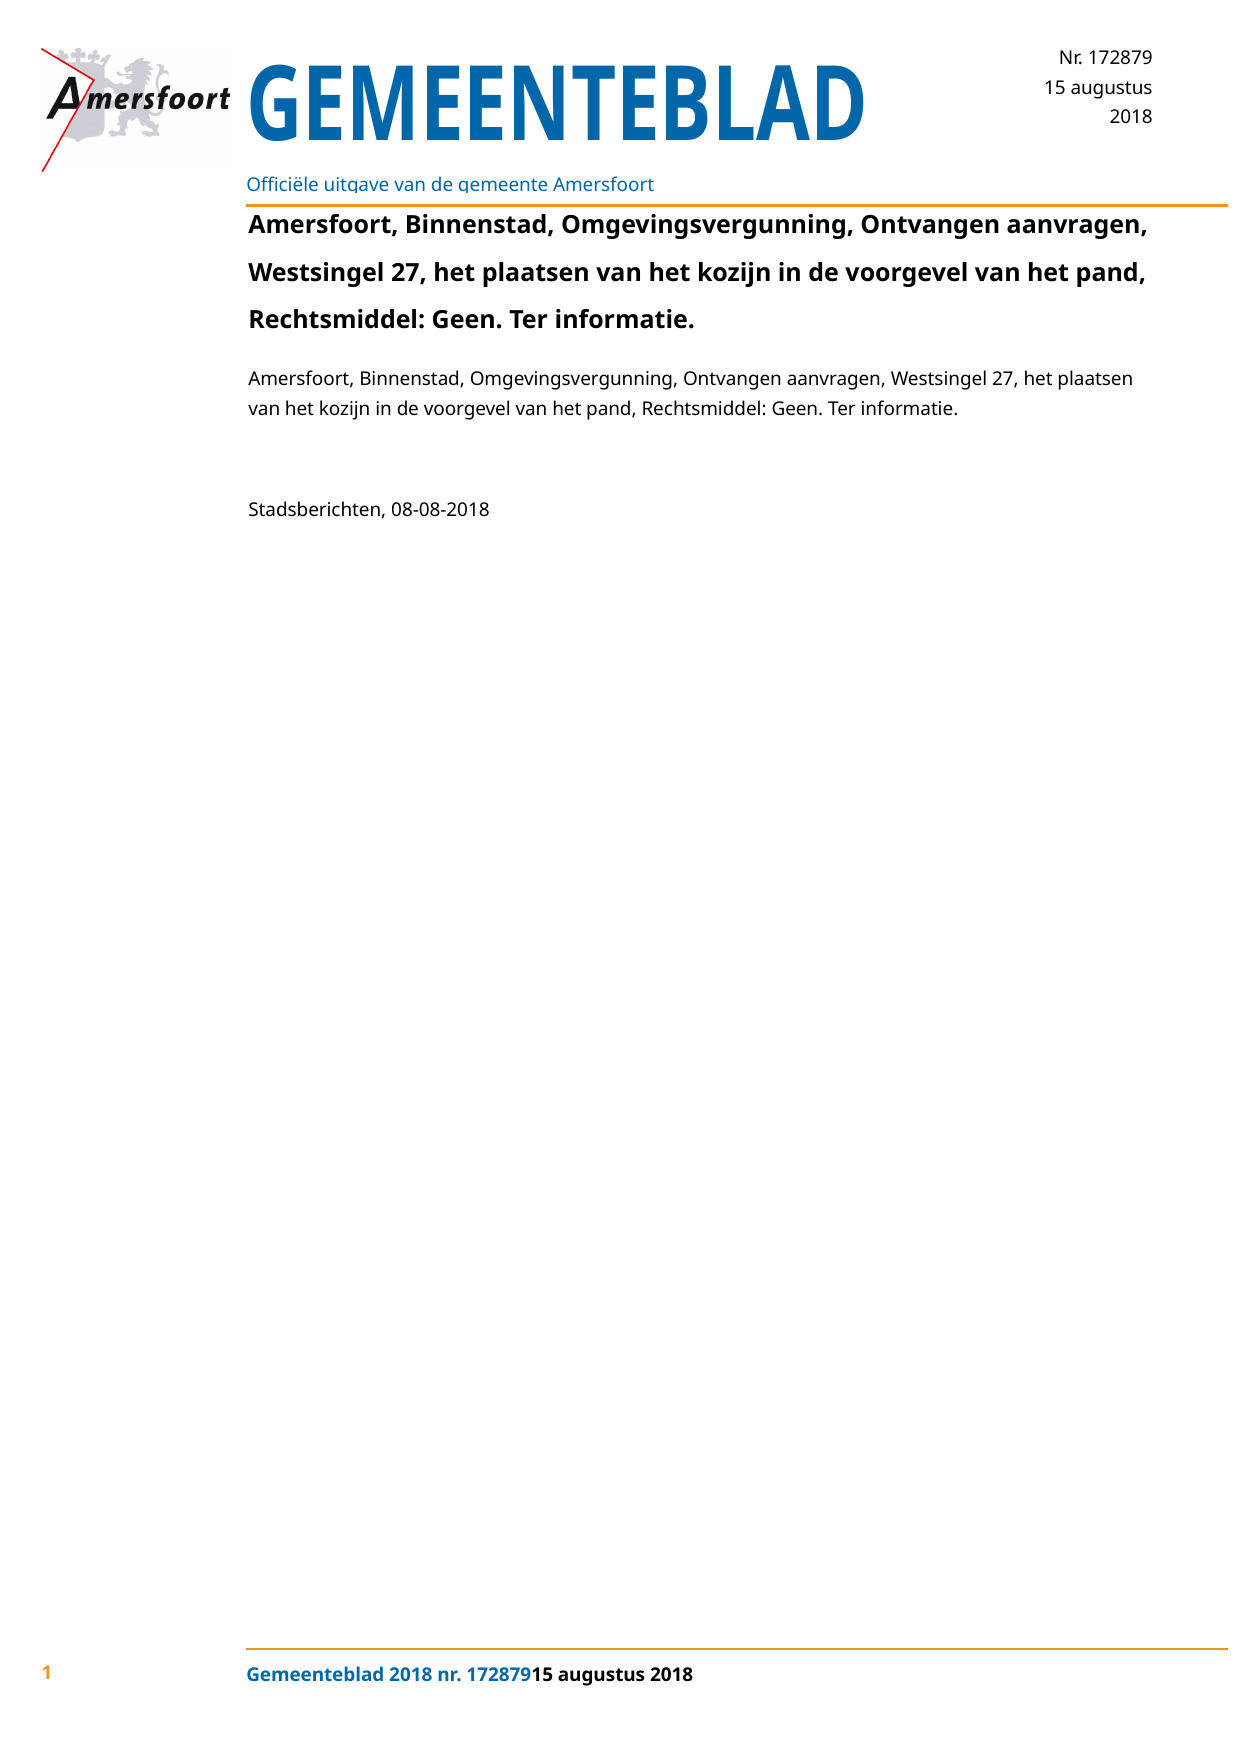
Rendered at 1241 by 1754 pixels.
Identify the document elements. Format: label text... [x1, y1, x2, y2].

text Amersfoort, Binnenstad, Omgevingsvergunning, Ontvangen aanvragen, Westsingel 27, het plaatsen van het kozijn in de voorgevel van het pand, Rechtsmiddel: Geen. Ter informatie. [248, 207, 1152, 336]
picture [41, 47, 231, 172]
text Stadsberichten, 08-08-2018 [248, 496, 1152, 522]
text Amersfoort, Binnenstad, Omgevingsvergunning, Ontvangen aanvragen, Westsingel 27, het plaatsen van het kozijn in de voorgevel van het pand, Rechtsmiddel: Geen. Ter informatie. [248, 366, 1152, 421]
